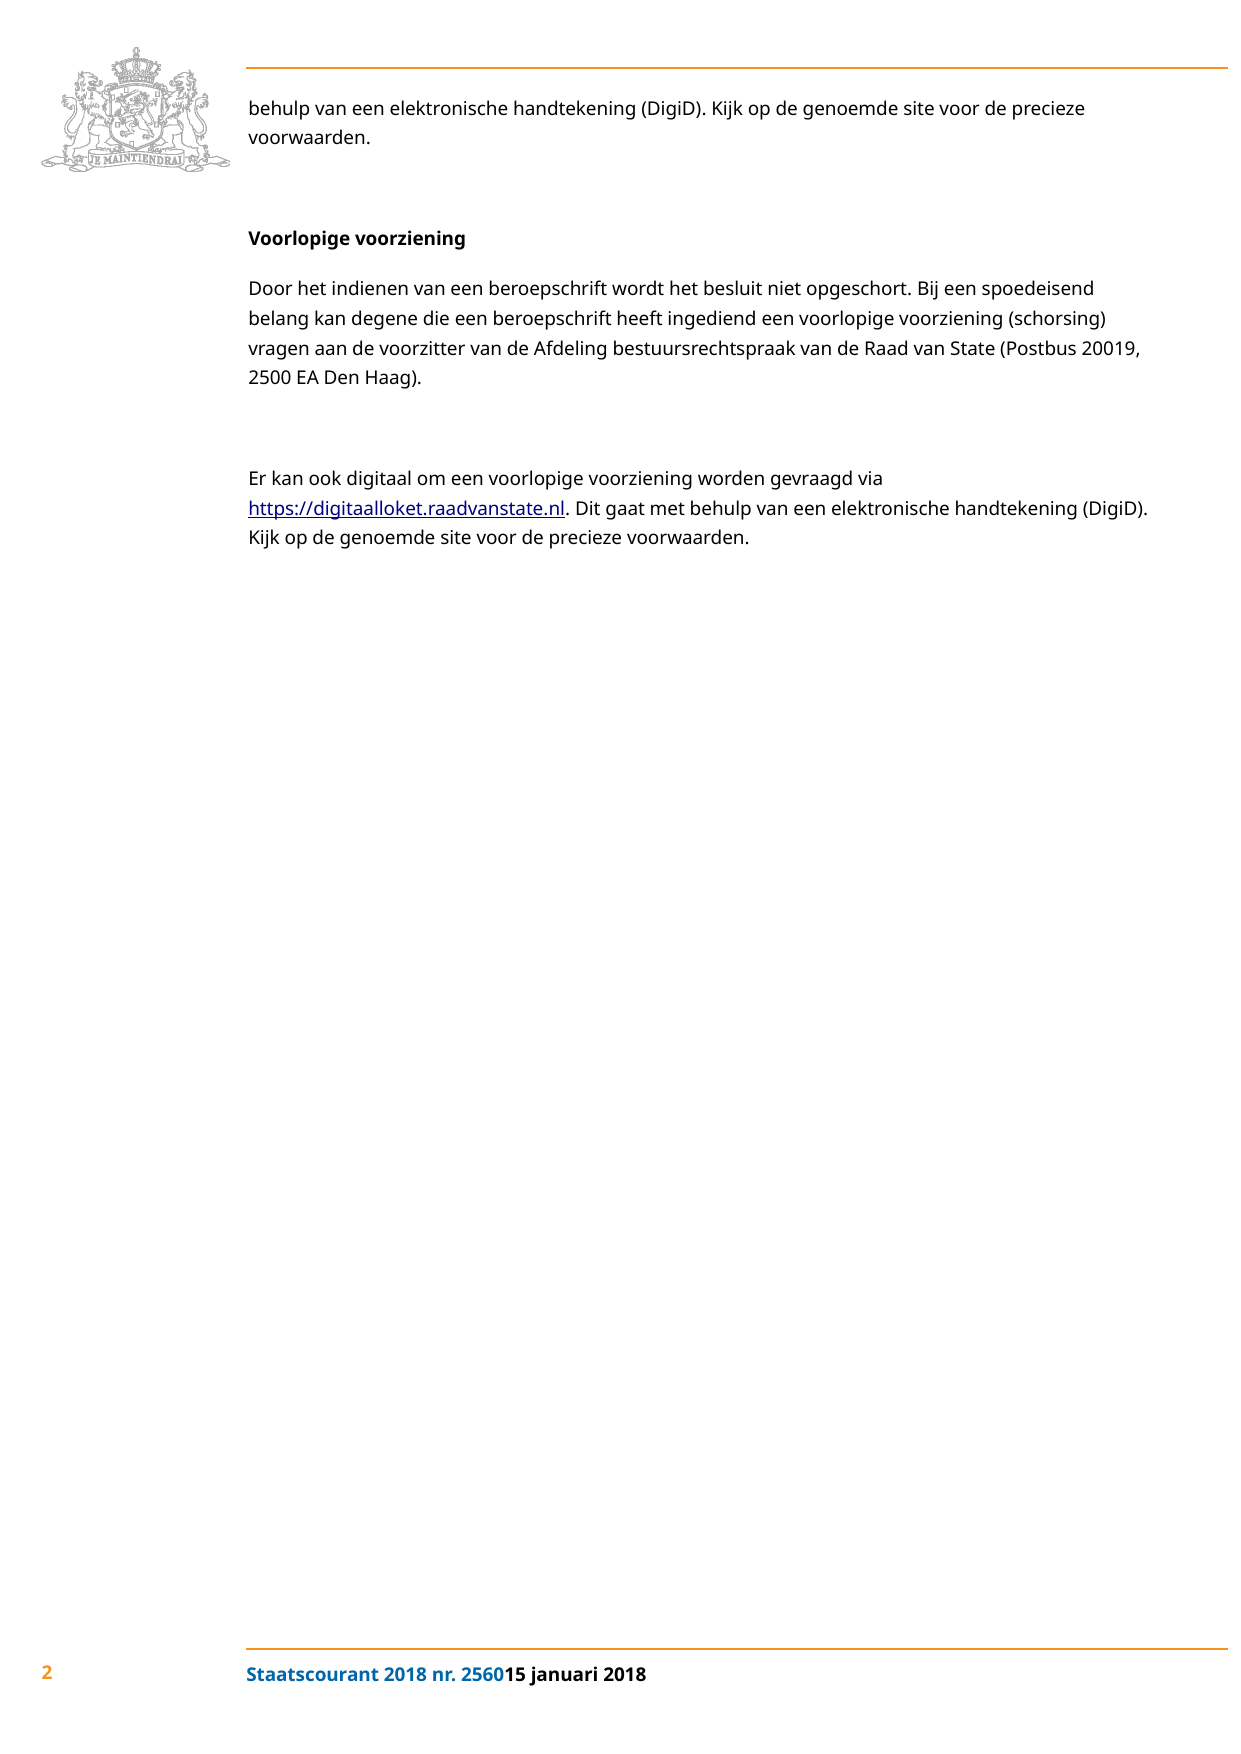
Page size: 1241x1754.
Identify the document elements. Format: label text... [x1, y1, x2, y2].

text Voorlopige voorziening [248, 225, 1152, 251]
text Door het indienen van een beroepschrift wordt het besluit niet opgeschort. Bij een spoedeisend belang kan degene die een beroepschrift heeft ingediend een voorlopige voorziening (schorsing) vragen aan de voorzitter van de Afdeling bestuursrechtspraak van de Raad van State (Postbus 20019, 2500 EA Den Haag). [248, 276, 1152, 390]
picture [41, 47, 231, 172]
text Er kan ook digitaal om een voorlopige voorziening worden gevraagd via https://digitaalloket.raadvanstate.nl. Dit gaat met behulp van een elektronische handtekening (DigiD). Kijk op de genoemde site voor de precieze voorwaarden. [248, 465, 1152, 550]
text behulp van een elektronische handtekening (DigiD). Kijk op de genoemde site voor de precieze voorwaarden. [248, 95, 1152, 150]
